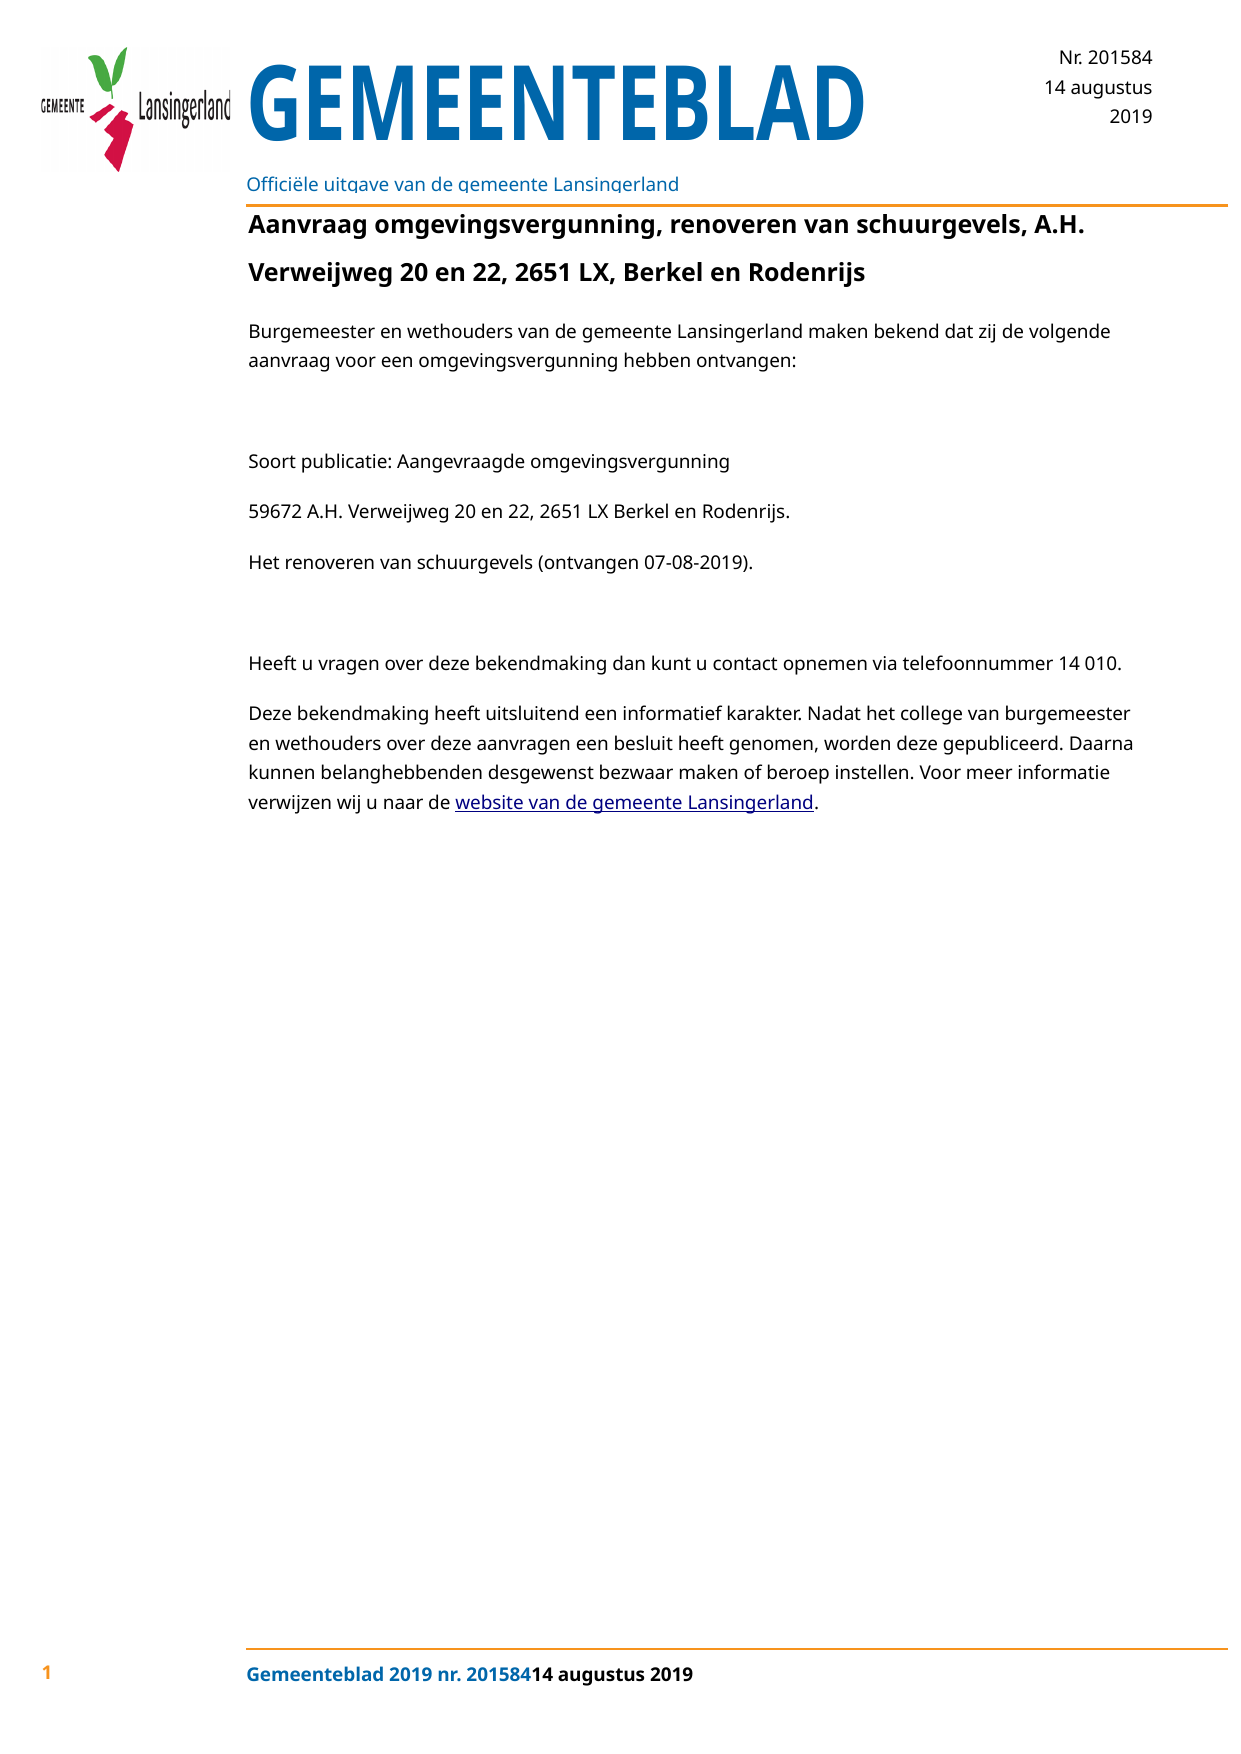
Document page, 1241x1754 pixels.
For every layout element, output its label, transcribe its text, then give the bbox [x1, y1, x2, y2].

text Burgemeester en wethouders van de gemeente Lansingerland maken bekend dat zij de volgende aanvraag voor een omgevingsvergunning hebben ontvangen: [248, 318, 1152, 373]
picture [41, 47, 231, 172]
text Soort publicatie: Aangevraagde omgevingsvergunning [248, 448, 1152, 474]
text Aanvraag omgevingsvergunning, renoveren van schuurgevels, A.H. Verweijweg 20 en 22, 2651 LX, Berkel en Rodenrijs [248, 207, 1152, 288]
text Heeft u vragen over deze bekendmaking dan kunt u contact opnemen via telefoonnummer 14 010. [248, 650, 1152, 676]
text Deze bekendmaking heeft uitsluitend een informatief karakter. Nadat het college van burgemeester en wethouders over deze aanvragen een besluit heeft genomen, worden deze gepubliceerd. Daarna kunnen belanghebbenden desgewenst bezwaar maken of beroep instellen. Voor meer informatie verwijzen wij u naar de website van de gemeente Lansingerland. [248, 700, 1152, 815]
text Het renoveren van schuurgevels (ontvangen 07-08-2019). [248, 549, 1152, 575]
text 59672 A.H. Verweijweg 20 en 22, 2651 LX Berkel en Rodenrijs. [248, 499, 1152, 524]
